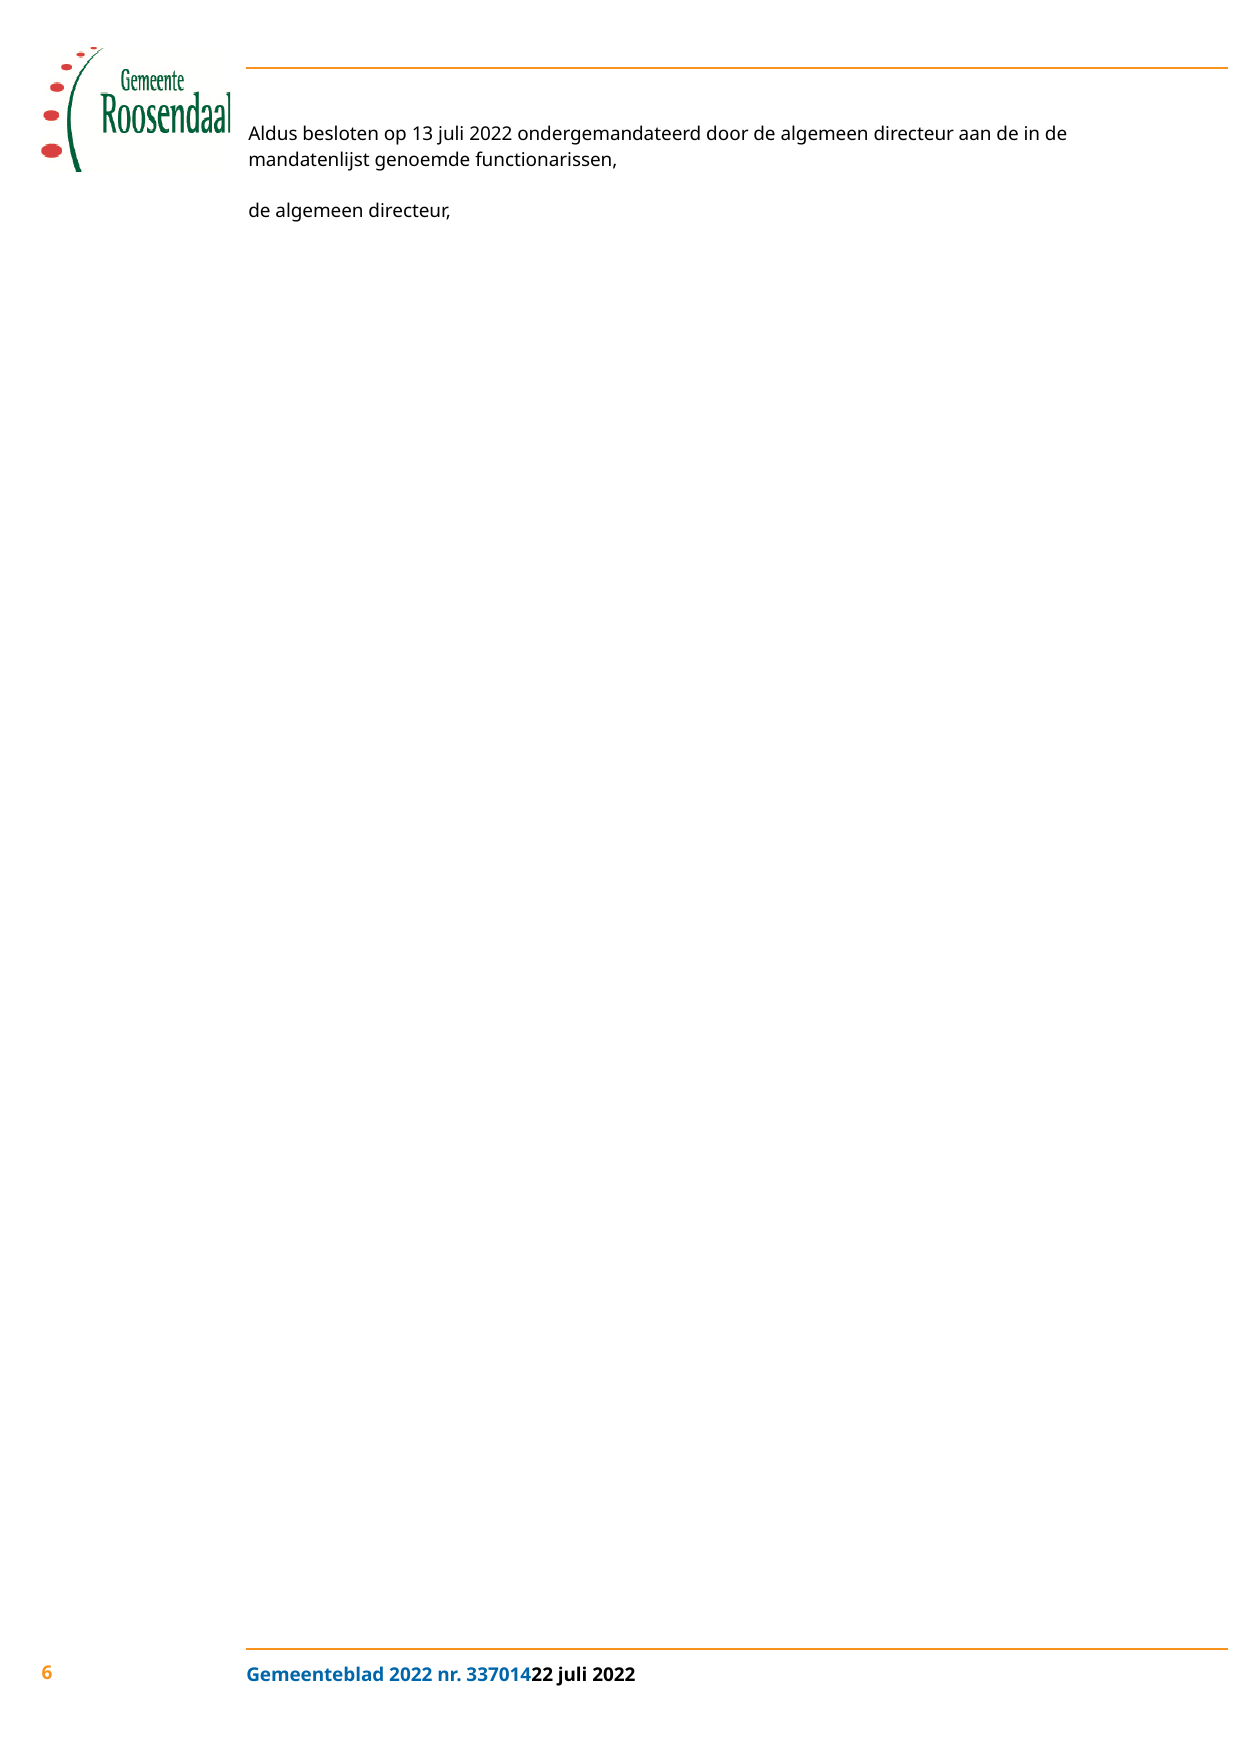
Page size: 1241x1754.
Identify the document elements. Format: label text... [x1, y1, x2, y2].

picture [41, 47, 231, 172]
text de algemeen directeur, [248, 198, 1152, 223]
text Aldus besloten op 13 juli 2022 ondergemandateerd door de algemeen directeur aan de in de mandatenlijst genoemde functionarissen, [248, 121, 1152, 172]
